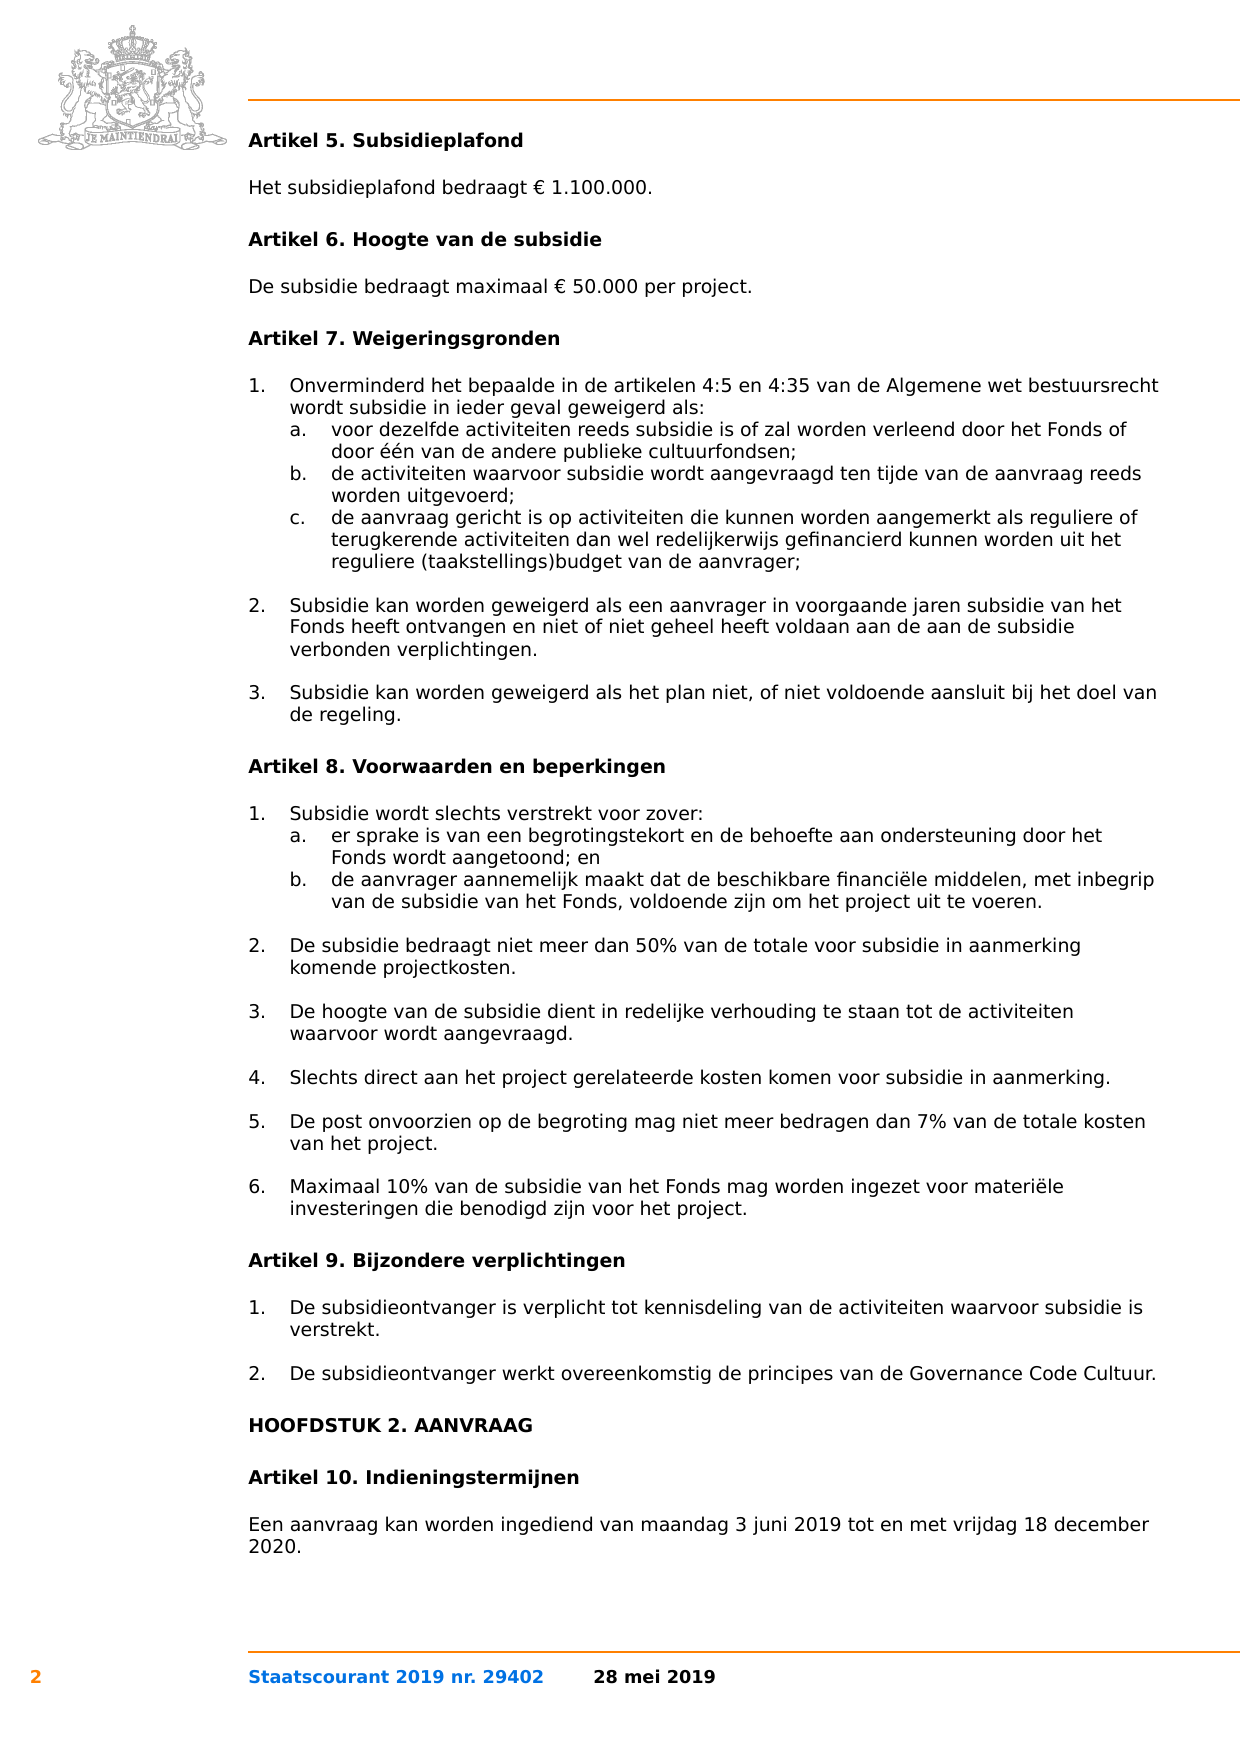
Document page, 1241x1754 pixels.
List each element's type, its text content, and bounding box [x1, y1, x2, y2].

text 1. Onverminderd het bepaalde in de artikelen 4:5 en 4:35 van de Algemene wet bestuursrecht wordt subsidie in ieder geval geweigerd als: [248, 375, 1163, 419]
picture [38, 25, 227, 150]
text 2. Subsidie kan worden geweigerd als een aanvrager in voorgaande jaren subsidie van het Fonds heeft ontvangen en niet of niet geheel heeft voldaan aan de aan de subsidie verbonden verplichtingen. [248, 594, 1163, 660]
text De subsidie bedraagt maximaal € 50.000 per project. [248, 276, 1163, 298]
text 3. Subsidie kan worden geweigerd als het plan niet, of niet voldoende aansluit bij het doel van de regeling. [248, 682, 1163, 726]
subtitle Artikel 5. Subsidieplafond [248, 130, 1163, 152]
text 3. De hoogte van de subsidie dient in redelijke verhouding te staan tot de activiteiten waarvoor wordt aangevraagd. [248, 1001, 1163, 1045]
text 2. De subsidieontvanger werkt overeenkomstig de principes van de Governance Code Cultuur. [248, 1363, 1163, 1385]
subtitle Artikel 7. Weigeringsgronden [248, 328, 1163, 350]
text a. er sprake is van een begrotingstekort en de behoefte aan ondersteuning door het Fonds wordt aangetoond; en [289, 825, 1163, 869]
text 2. De subsidie bedraagt niet meer dan 50% van de totale voor subsidie in aanmerking komende projectkosten. [248, 935, 1163, 979]
subtitle Artikel 10. Indieningstermijnen [248, 1467, 1163, 1489]
subtitle Artikel 6. Hoogte van de subsidie [248, 229, 1163, 251]
subtitle HOOFDSTUK 2. AANVRAAG [248, 1415, 1163, 1437]
subtitle Artikel 9. Bijzondere verplichtingen [248, 1250, 1163, 1272]
text 1. Subsidie wordt slechts verstrekt voor zover: [248, 803, 1163, 825]
text Het subsidieplafond bedraagt € 1.100.000. [248, 177, 1163, 199]
text b. de activiteiten waarvoor subsidie wordt aangevraagd ten tijde van de aanvraag reeds worden uitgevoerd; [289, 463, 1163, 507]
subtitle Artikel 8. Voorwaarden en beperkingen [248, 756, 1163, 778]
text c. de aanvraag gericht is op activiteiten die kunnen worden aangemerkt als reguliere of terugkerende activiteiten dan wel redelijkerwijs gefinancierd kunnen worden uit het reguliere (taakstellings)budget van de aanvrager; [289, 507, 1163, 573]
text Een aanvraag kan worden ingediend van maandag 3 juni 2019 tot en met vrijdag 18 december 2020. [248, 1514, 1163, 1558]
text 4. Slechts direct aan het project gerelateerde kosten komen voor subsidie in aanmerking. [248, 1067, 1163, 1089]
text a. voor dezelfde activiteiten reeds subsidie is of zal worden verleend door het Fonds of door één van de andere publieke cultuurfondsen; [289, 419, 1163, 463]
text 5. De post onvoorzien op de begroting mag niet meer bedragen dan 7% van de totale kosten van het project. [248, 1111, 1163, 1154]
text b. de aanvrager aannemelijk maakt dat de beschikbare financiële middelen, met inbegrip van de subsidie van het Fonds, voldoende zijn om het project uit te voeren. [289, 869, 1163, 913]
text 6. Maximaal 10% van de subsidie van het Fonds mag worden ingezet voor materiële investeringen die benodigd zijn voor het project. [248, 1176, 1163, 1220]
text 1. De subsidieontvanger is verplicht tot kennisdeling van de activiteiten waarvoor subsidie is verstrekt. [248, 1297, 1163, 1341]
